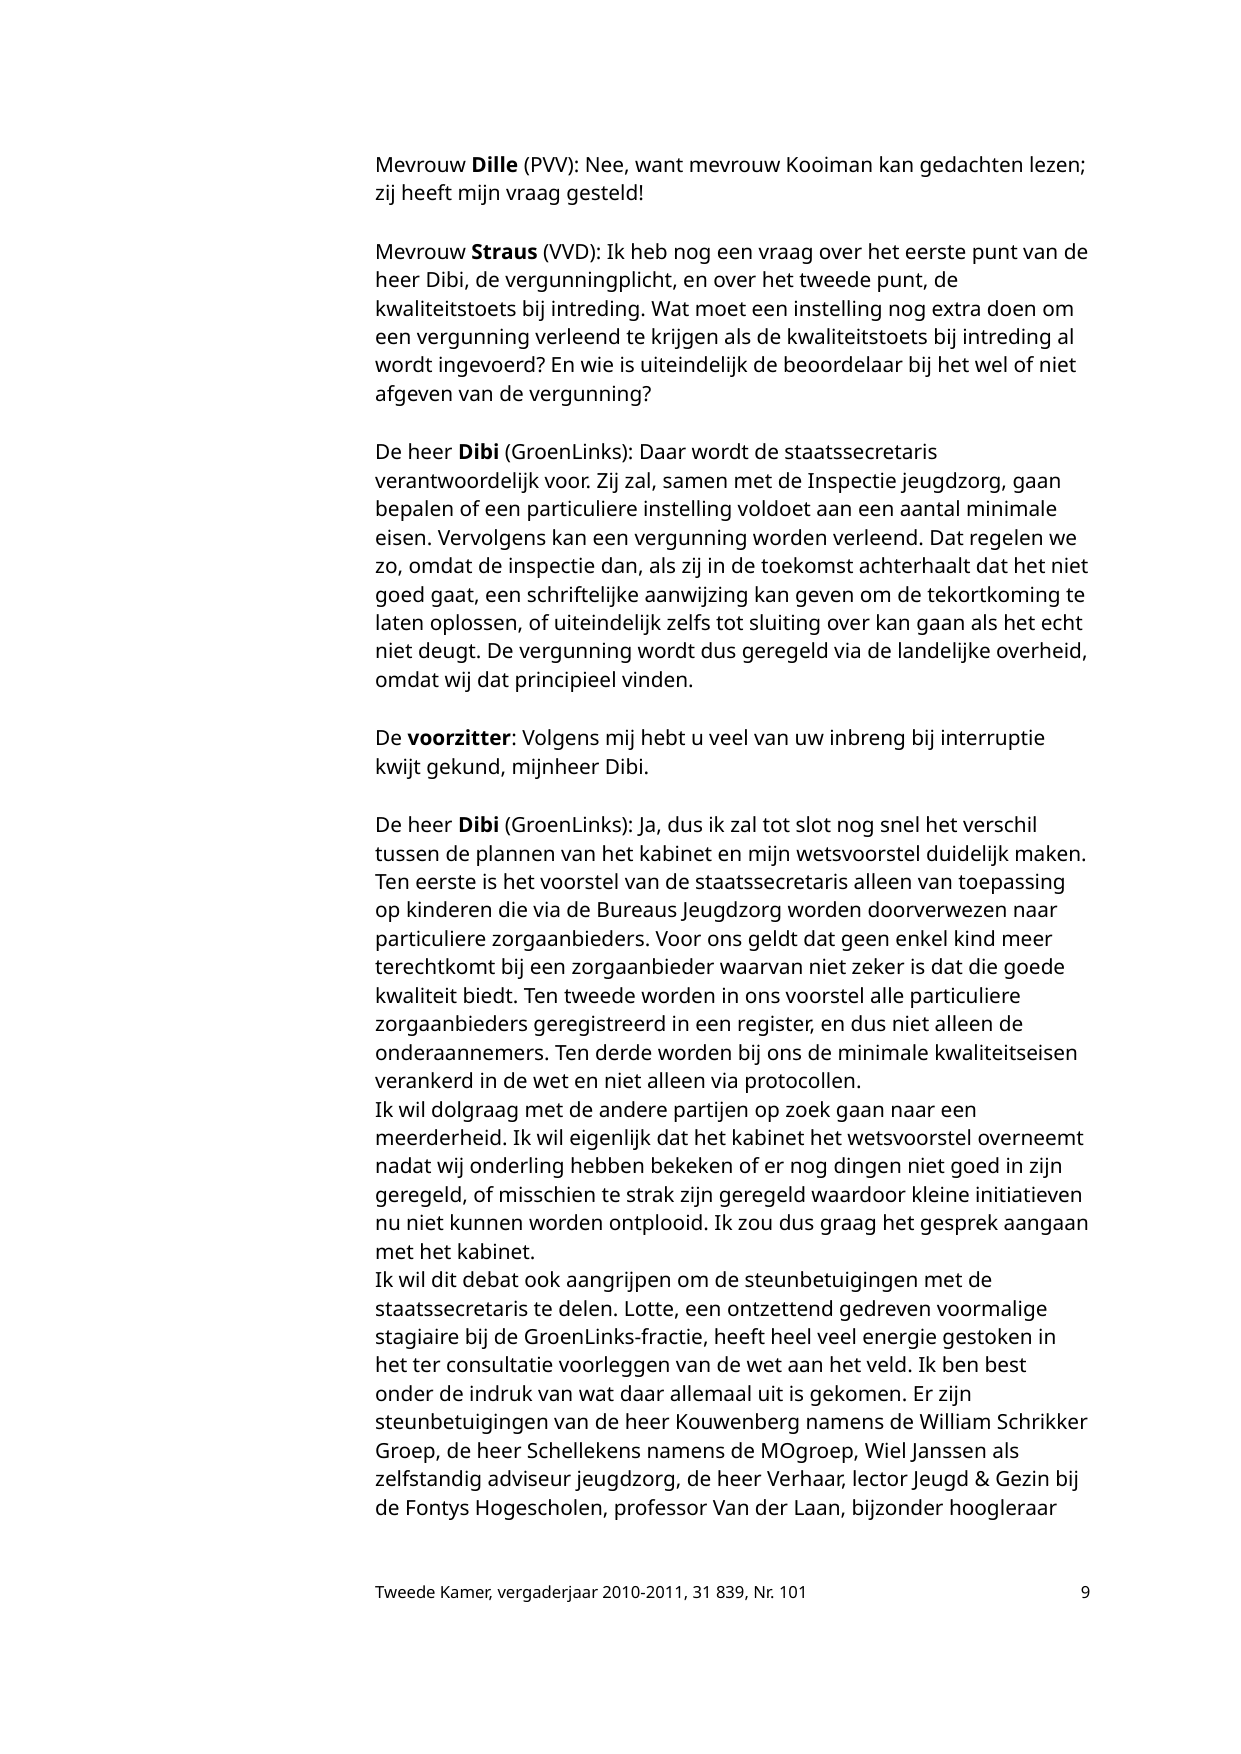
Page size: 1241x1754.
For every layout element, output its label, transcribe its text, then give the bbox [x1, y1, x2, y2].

text Ik wil dolgraag met de andere partijen op zoek gaan naar een meerderheid. Ik wil eigenlijk dat het kabinet het wetsvoorstel overneemt nadat wij onderling hebben bekeken of er nog dingen niet goed in zijn geregeld, of misschien te strak zijn geregeld waardoor kleine initiatieven nu niet kunnen worden ontplooid. Ik zou dus graag het gesprek aangaan met het kabinet. [375, 1095, 1090, 1265]
text De heer Dibi (GroenLinks): Ja, dus ik zal tot slot nog snel het verschil tussen de plannen van het kabinet en mijn wetsvoorstel duidelijk maken. Ten eerste is het voorstel van de staatssecretaris alleen van toepassing op kinderen die via de Bureaus Jeugdzorg worden doorverwezen naar particuliere zorgaanbieders. Voor ons geldt dat geen enkel kind meer terechtkomt bij een zorgaanbieder waarvan niet zeker is dat die goede kwaliteit biedt. Ten tweede worden in ons voorstel alle particuliere zorgaanbieders geregistreerd in een register, en dus niet alleen de onderaannemers. Ten derde worden bij ons de minimale kwaliteitseisen verankerd in de wet en niet alleen via protocollen. [375, 810, 1090, 1095]
text Mevrouw Straus (VVD): Ik heb nog een vraag over het eerste punt van de heer Dibi, de vergunningplicht, en over het tweede punt, de kwaliteitstoets bij intreding. Wat moet een instelling nog extra doen om een vergunning verleend te krijgen als de kwaliteitstoets bij intreding al wordt ingevoerd? En wie is uiteindelijk de beoordelaar bij het wel of niet afgeven van de vergunning? [375, 237, 1090, 407]
text Mevrouw Dille (PVV): Nee, want mevrouw Kooiman kan gedachten lezen; zij heeft mijn vraag gesteld! [375, 150, 1090, 207]
text De voorzitter: Volgens mij hebt u veel van uw inbreng bij interruptie kwijt gekund, mijnheer Dibi. [375, 723, 1090, 780]
text Ik wil dit debat ook aangrijpen om de steunbetuigingen met de staatssecretaris te delen. Lotte, een ontzettend gedreven voormalige stagiaire bij de GroenLinks-fractie, heeft heel veel energie gestoken in het ter consultatie voorleggen van de wet aan het veld. Ik ben best onder de indruk van wat daar allemaal uit is gekomen. Er zijn steunbetuigingen van de heer Kouwenberg namens de William Schrikker Groep, de heer Schellekens namens de MOgroep, Wiel Janssen als zelfstandig adviseur jeugdzorg, de heer Verhaar, lector Jeugd & Gezin bij de Fontys Hogescholen, professor Van der Laan, bijzonder hoogleraar [375, 1265, 1090, 1521]
text De heer Dibi (GroenLinks): Daar wordt de staatssecretaris verantwoordelijk voor. Zij zal, samen met de Inspectie jeugdzorg, gaan bepalen of een particuliere instelling voldoet aan een aantal minimale eisen. Vervolgens kan een vergunning worden verleend. Dat regelen we zo, omdat de inspectie dan, als zij in de toekomst achterhaalt dat het niet goed gaat, een schriftelijke aanwijzing kan geven om de tekortkoming te laten oplossen, of uiteindelijk zelfs tot sluiting over kan gaan als het echt niet deugt. De vergunning wordt dus geregeld via de landelijke overheid, omdat wij dat principieel vinden. [375, 437, 1090, 693]
